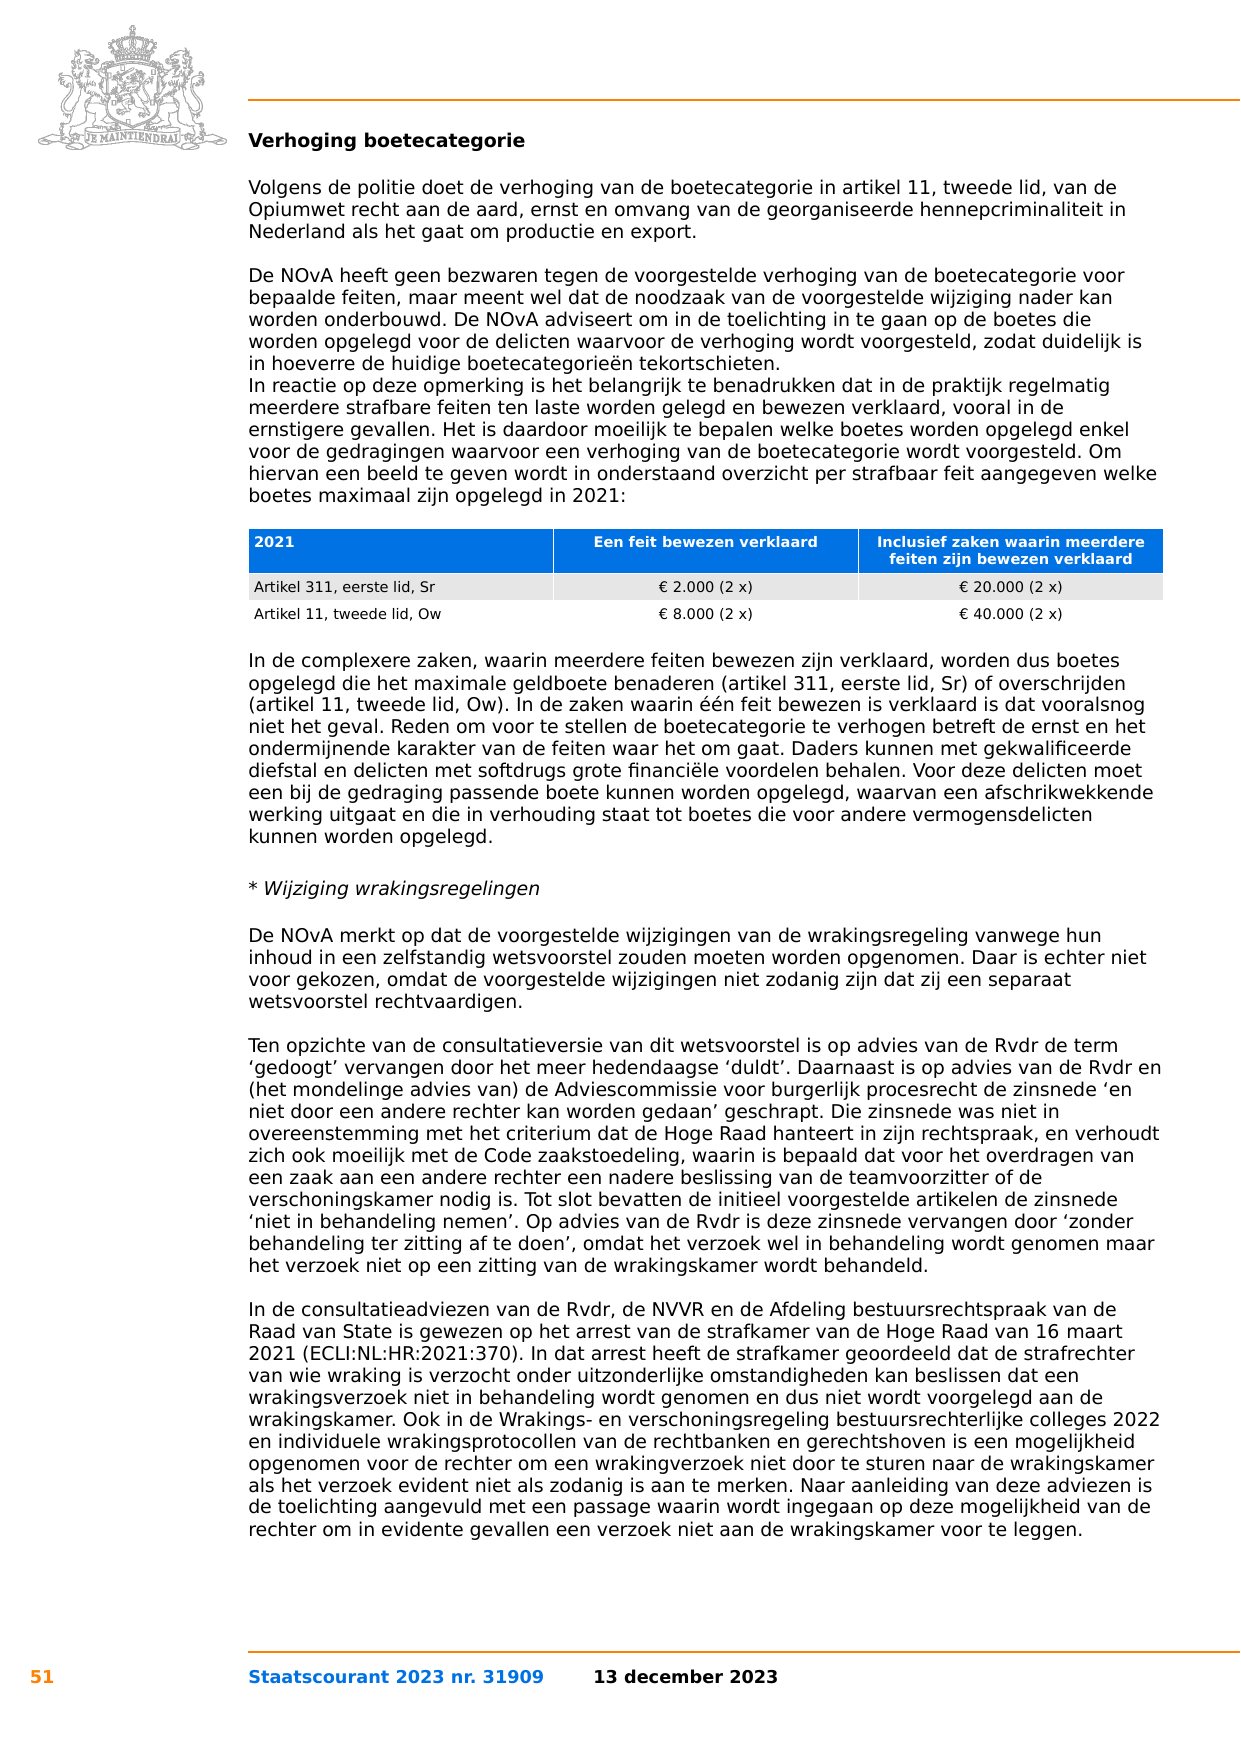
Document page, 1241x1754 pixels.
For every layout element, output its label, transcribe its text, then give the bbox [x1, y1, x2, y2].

text In de consultatieadviezen van de Rvdr, de NVVR en de Afdeling bestuursrechtspraak van de Raad van State is gewezen op het arrest van de strafkamer van de Hoge Raad van 16 maart 2021 (ECLI:NL:HR:2021:370). In dat arrest heeft de strafkamer geoordeeld dat de strafrechter van wie wraking is verzocht onder uitzonderlijke omstandigheden kan beslissen dat een wrakingsverzoek niet in behandeling wordt genomen en dus niet wordt voorgelegd aan de wrakingskamer. Ook in de Wrakings- en verschoningsregeling bestuursrechterlijke colleges 2022 en individuele wrakingsprotocollen van de rechtbanken en gerechtshoven is een mogelijkheid opgenomen voor de rechter om een wrakingverzoek niet door te sturen naar de wrakingskamer als het verzoek evident niet als zodanig is aan te merken. Naar aanleiding van deze adviezen is de toelichting aangevuld met een passage waarin wordt ingegaan op deze mogelijkheid van de rechter om in evidente gevallen een verzoek niet aan de wrakingskamer voor te leggen. [248, 1299, 1163, 1540]
table_header Inclusief zaken waarin meerdere feiten zijn bewezen verklaard [859, 529, 1163, 573]
text De NOvA heeft geen bezwaren tegen de voorgestelde verhoging van de boetecategorie voor bepaalde feiten, maar meent wel dat de noodzaak van de voorgestelde wijziging nader kan worden onderbouwd. De NOvA adviseert om in de toelichting in te gaan op de boetes die worden opgelegd voor de delicten waarvoor de verhoging wordt voorgesteld, zodat duidelijk is in hoeverre de huidige boetecategorieën tekortschieten. [248, 265, 1163, 374]
table_cell € 40.000 (2 x) [859, 601, 1163, 627]
table_cell € 20.000 (2 x) [859, 574, 1163, 600]
table_cell Artikel 311, eerste lid, Sr [249, 574, 553, 600]
table_cell € 8.000 (2 x) [554, 601, 858, 627]
text Volgens de politie doet de verhoging van de boetecategorie in artikel 11, tweede lid, van de Opiumwet recht aan de aard, ernst en omvang van de georganiseerde hennepcriminaliteit in Nederland als het gaat om productie en export. [248, 177, 1163, 243]
subtitle * Wijziging wrakingsregelingen [248, 878, 1163, 900]
text Ten opzichte van de consultatieversie van dit wetsvoorstel is op advies van de Rvdr de term ‘gedoogt’ vervangen door het meer hedendaagse ‘duldt’. Daarnaast is op advies van de Rvdr en (het mondelinge advies van) de Adviescommissie voor burgerlijk procesrecht de zinsnede ‘en niet door een andere rechter kan worden gedaan’ geschrapt. Die zinsnede was niet in overeenstemming met het criterium dat de Hoge Raad hanteert in zijn rechtspraak, en verhoudt zich ook moeilijk met de Code zaakstoedeling, waarin is bepaald dat voor het overdragen van een zaak aan een andere rechter een nadere beslissing van de teamvoorzitter of de verschoningskamer nodig is. Tot slot bevatten de initieel voorgestelde artikelen de zinsnede ‘niet in behandeling nemen’. Op advies van de Rvdr is deze zinsnede vervangen door ‘zonder behandeling ter zitting af te doen’, omdat het verzoek wel in behandeling wordt genomen maar het verzoek niet op een zitting van de wrakingskamer wordt behandeld. [248, 1035, 1163, 1277]
table_cell Artikel 11, tweede lid, Ow [249, 601, 553, 627]
picture [38, 25, 227, 150]
text In reactie op deze opmerking is het belangrijk te benadrukken dat in de praktijk regelmatig meerdere strafbare feiten ten laste worden gelegd en bewezen verklaard, vooral in de ernstigere gevallen. Het is daardoor moeilijk te bepalen welke boetes worden opgelegd enkel voor de gedragingen waarvoor een verhoging van de boetecategorie wordt voorgesteld. Om hiervan een beeld te geven wordt in onderstaand overzicht per strafbaar feit aangegeven welke boetes maximaal zijn opgelegd in 2021: [248, 374, 1163, 506]
table_header Een feit bewezen verklaard [554, 529, 858, 573]
table_cell € 2.000 (2 x) [554, 574, 858, 600]
text De NOvA merkt op dat de voorgestelde wijzigingen van de wrakingsregeling vanwege hun inhoud in een zelfstandig wetsvoorstel zouden moeten worden opgenomen. Daar is echter niet voor gekozen, omdat de voorgestelde wijzigingen niet zodanig zijn dat zij een separaat wetsvoorstel rechtvaardigen. [248, 925, 1163, 1013]
text In de complexere zaken, waarin meerdere feiten bewezen zijn verklaard, worden dus boetes opgelegd die het maximale geldboete benaderen (artikel 311, eerste lid, Sr) of overschrijden (artikel 11, tweede lid, Ow). In de zaken waarin één feit bewezen is verklaard is dat vooralsnog niet het geval. Reden om voor te stellen de boetecategorie te verhogen betreft de ernst en het ondermijnende karakter van de feiten waar het om gaat. Daders kunnen met gekwalificeerde diefstal en delicten met softdrugs grote financiële voordelen behalen. Voor deze delicten moet een bij de gedraging passende boete kunnen worden opgelegd, waarvan een afschrikwekkende werking uitgaat en die in verhouding staat tot boetes die voor andere vermogensdelicten kunnen worden opgelegd. [248, 650, 1163, 848]
subtitle Verhoging boetecategorie [248, 130, 1163, 152]
table_header 2021 [249, 529, 553, 573]
